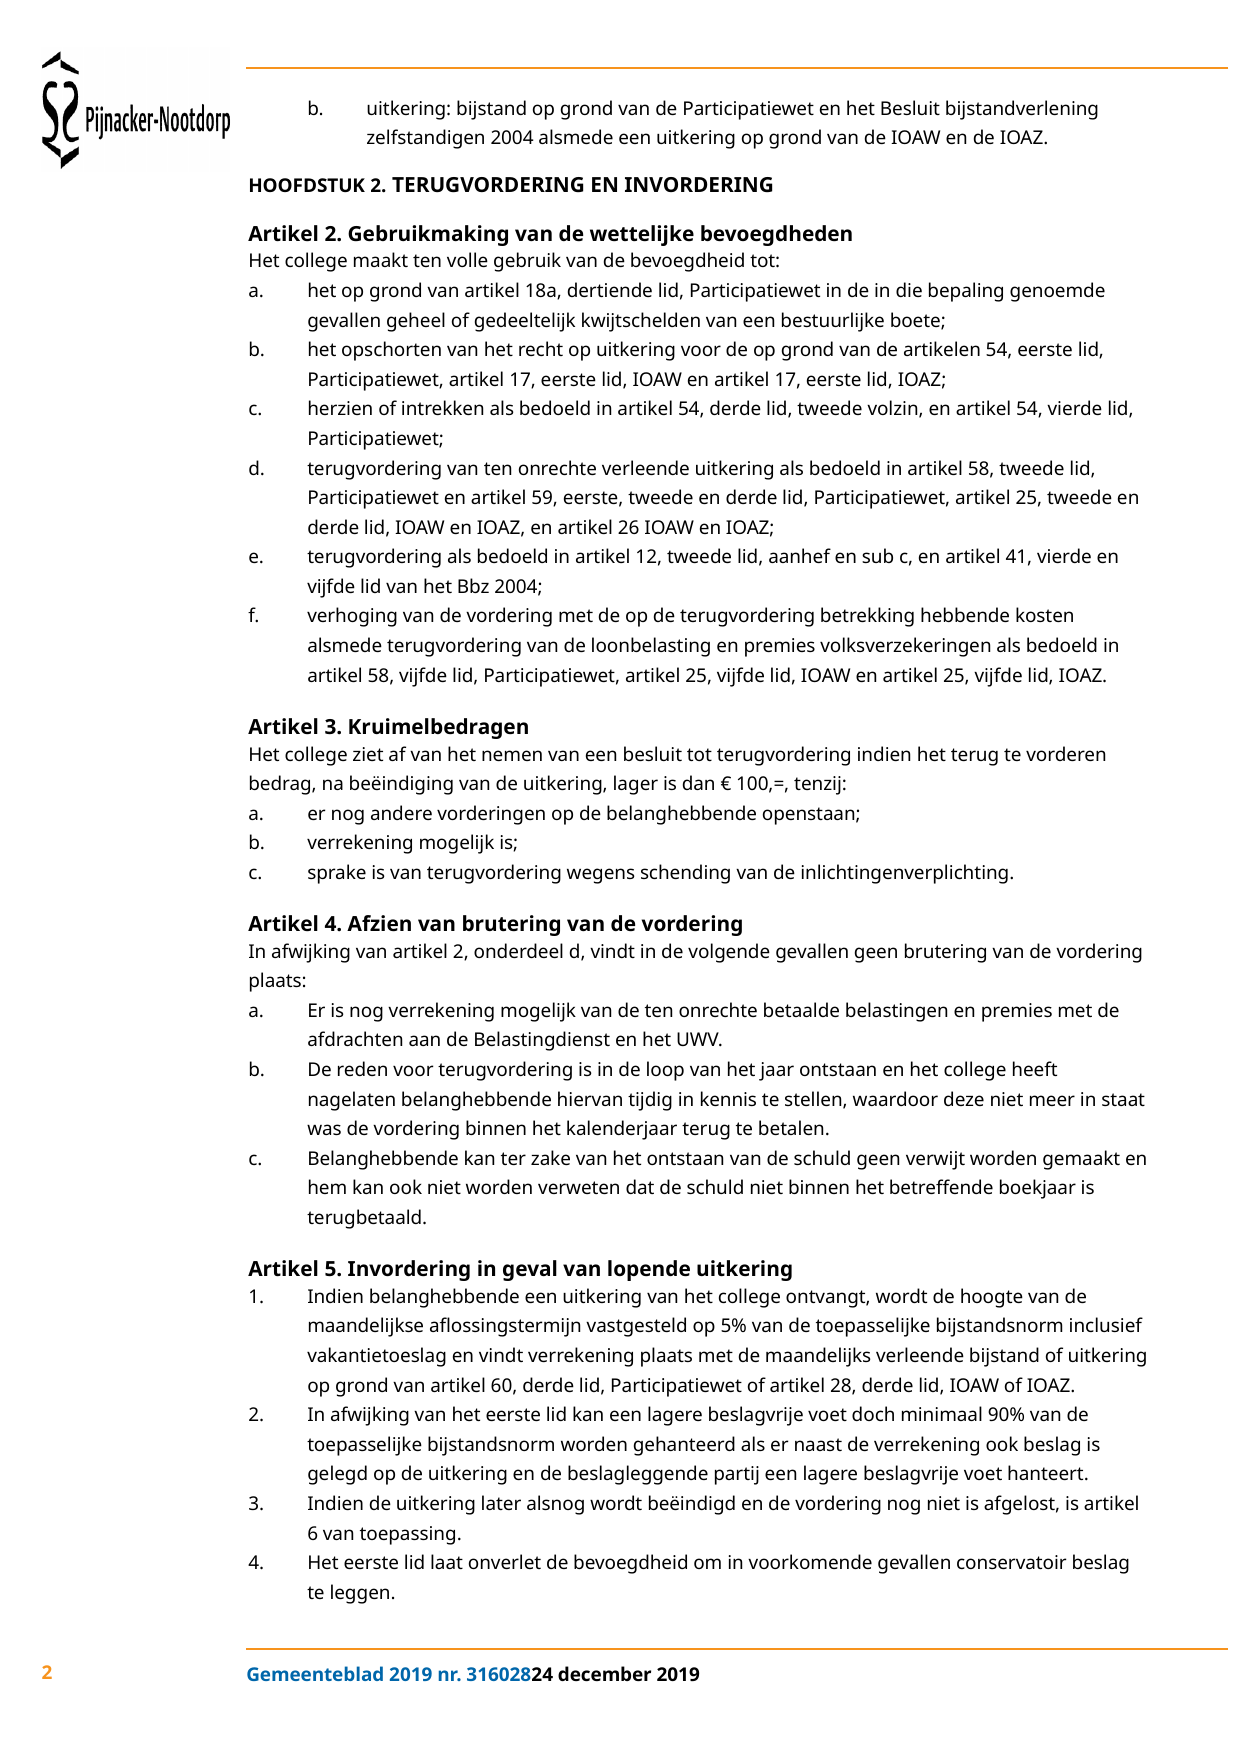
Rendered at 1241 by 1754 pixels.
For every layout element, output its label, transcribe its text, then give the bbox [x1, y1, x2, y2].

list het op grond van artikel 18a, dertiende lid, Participatiewet in de in die bepaling genoemde gevallen geheel of gedeeltelijk kwijtschelden van een bestuurlijke boete; [248, 277, 1152, 333]
list terugvordering van ten onrechte verleende uitkering als bedoeld in artikel 58, tweede lid, Participatiewet en artikel 59, eerste, tweede en derde lid, Participatiewet, artikel 25, tweede en derde lid, IOAW en IOAZ, en artikel 26 IOAW en IOAZ; [248, 455, 1152, 540]
list terugvordering als bedoeld in artikel 12, tweede lid, aanhef en sub c, en artikel 41, vierde en vijfde lid van het Bbz 2004; [248, 543, 1152, 599]
list er nog andere vorderingen op de belanghebbende openstaan; [248, 800, 1152, 826]
list verhoging van de vordering met de op de terugvordering betrekking hebbende kosten alsmede terugvordering van de loonbelasting en premies volksverzekeringen als bedoeld in artikel 58, vijfde lid, Participatiewet, artikel 25, vijfde lid, IOAW en artikel 25, vijfde lid, IOAZ. [248, 603, 1152, 688]
list verrekening mogelijk is; [248, 829, 1152, 855]
picture [41, 47, 231, 172]
text Artikel 2. Gebruikmaking van de wettelijke bevoegdheden [248, 219, 1152, 248]
text Artikel 3. Kruimelbedragen [248, 712, 1152, 741]
list Het eerste lid laat onverlet de bevoegdheid om in voorkomende gevallen conservatoir beslag te leggen. [248, 1549, 1152, 1604]
list De reden voor terugvordering is in de loop van het jaar ontstaan en het college heeft nagelaten belanghebbende hiervan tijdig in kennis te stellen, waardoor deze niet meer in staat was de vordering binnen het kalenderjaar terug te betalen. [248, 1056, 1152, 1141]
text Het college maakt ten volle gebruik van de bevoegdheid tot: [248, 248, 1152, 273]
list het opschorten van het recht op uitkering voor de op grond van de artikelen 54, eerste lid, Participatiewet, artikel 17, eerste lid, IOAW en artikel 17, eerste lid, IOAZ; [248, 336, 1152, 392]
list uitkering: bijstand op grond van de Participatiewet en het Besluit bijstandverlening zelfstandigen 2004 alsmede een uitkering op grond van de IOAW en de IOAZ. [307, 95, 1152, 150]
text Artikel 5. Invordering in geval van lopende uitkering [248, 1254, 1152, 1283]
text Artikel 4. Afzien van brutering van de vordering [248, 909, 1152, 938]
list sprake is van terugvordering wegens schending van de inlichtingenverplichting. [248, 859, 1152, 885]
list Indien belanghebbende een uitkering van het college ontvangt, wordt de hoogte van de maandelijkse aflossingstermijn vastgesteld op 5% van de toepasselijke bijstandsnorm inclusief vakantietoeslag en vindt verrekening plaats met de maandelijks verleende bijstand of uitkering op grond van artikel 60, derde lid, Participatiewet of artikel 28, derde lid, IOAW of IOAZ. [248, 1283, 1152, 1397]
list In afwijking van het eerste lid kan een lagere beslagvrije voet doch minimaal 90% van de toepasselijke bijstandsnorm worden gehanteerd als er naast de verrekening ook beslag is gelegd op de uitkering en de beslagleggende partij een lagere beslagvrije voet hanteert. [248, 1401, 1152, 1486]
text In afwijking van artikel 2, onderdeel d, vindt in de volgende gevallen geen brutering van de vordering plaats: [248, 938, 1152, 993]
list Belanghebbende kan ter zake van het ontstaan van de schuld geen verwijt worden gemaakt en hem kan ook niet worden verweten dat de schuld niet binnen het betreffende boekjaar is terugbetaald. [248, 1145, 1152, 1230]
text Het college ziet af van het nemen van een besluit tot terugvordering indien het terug te vorderen bedrag, na beëindiging van de uitkering, lager is dan € 100,=, tenzij: [248, 741, 1152, 796]
text HOOFDSTUK 2. TERUGVORDERING EN INVORDERING [248, 170, 1152, 198]
list herzien of intrekken als bedoeld in artikel 54, derde lid, tweede volzin, en artikel 54, vierde lid, Participatiewet; [248, 396, 1152, 451]
list Indien de uitkering later alsnog wordt beëindigd en de vordering nog niet is afgelost, is artikel 6 van toepassing. [248, 1490, 1152, 1545]
list Er is nog verrekening mogelijk van de ten onrechte betaalde belastingen en premies met de afdrachten aan de Belastingdienst en het UWV. [248, 997, 1152, 1052]
